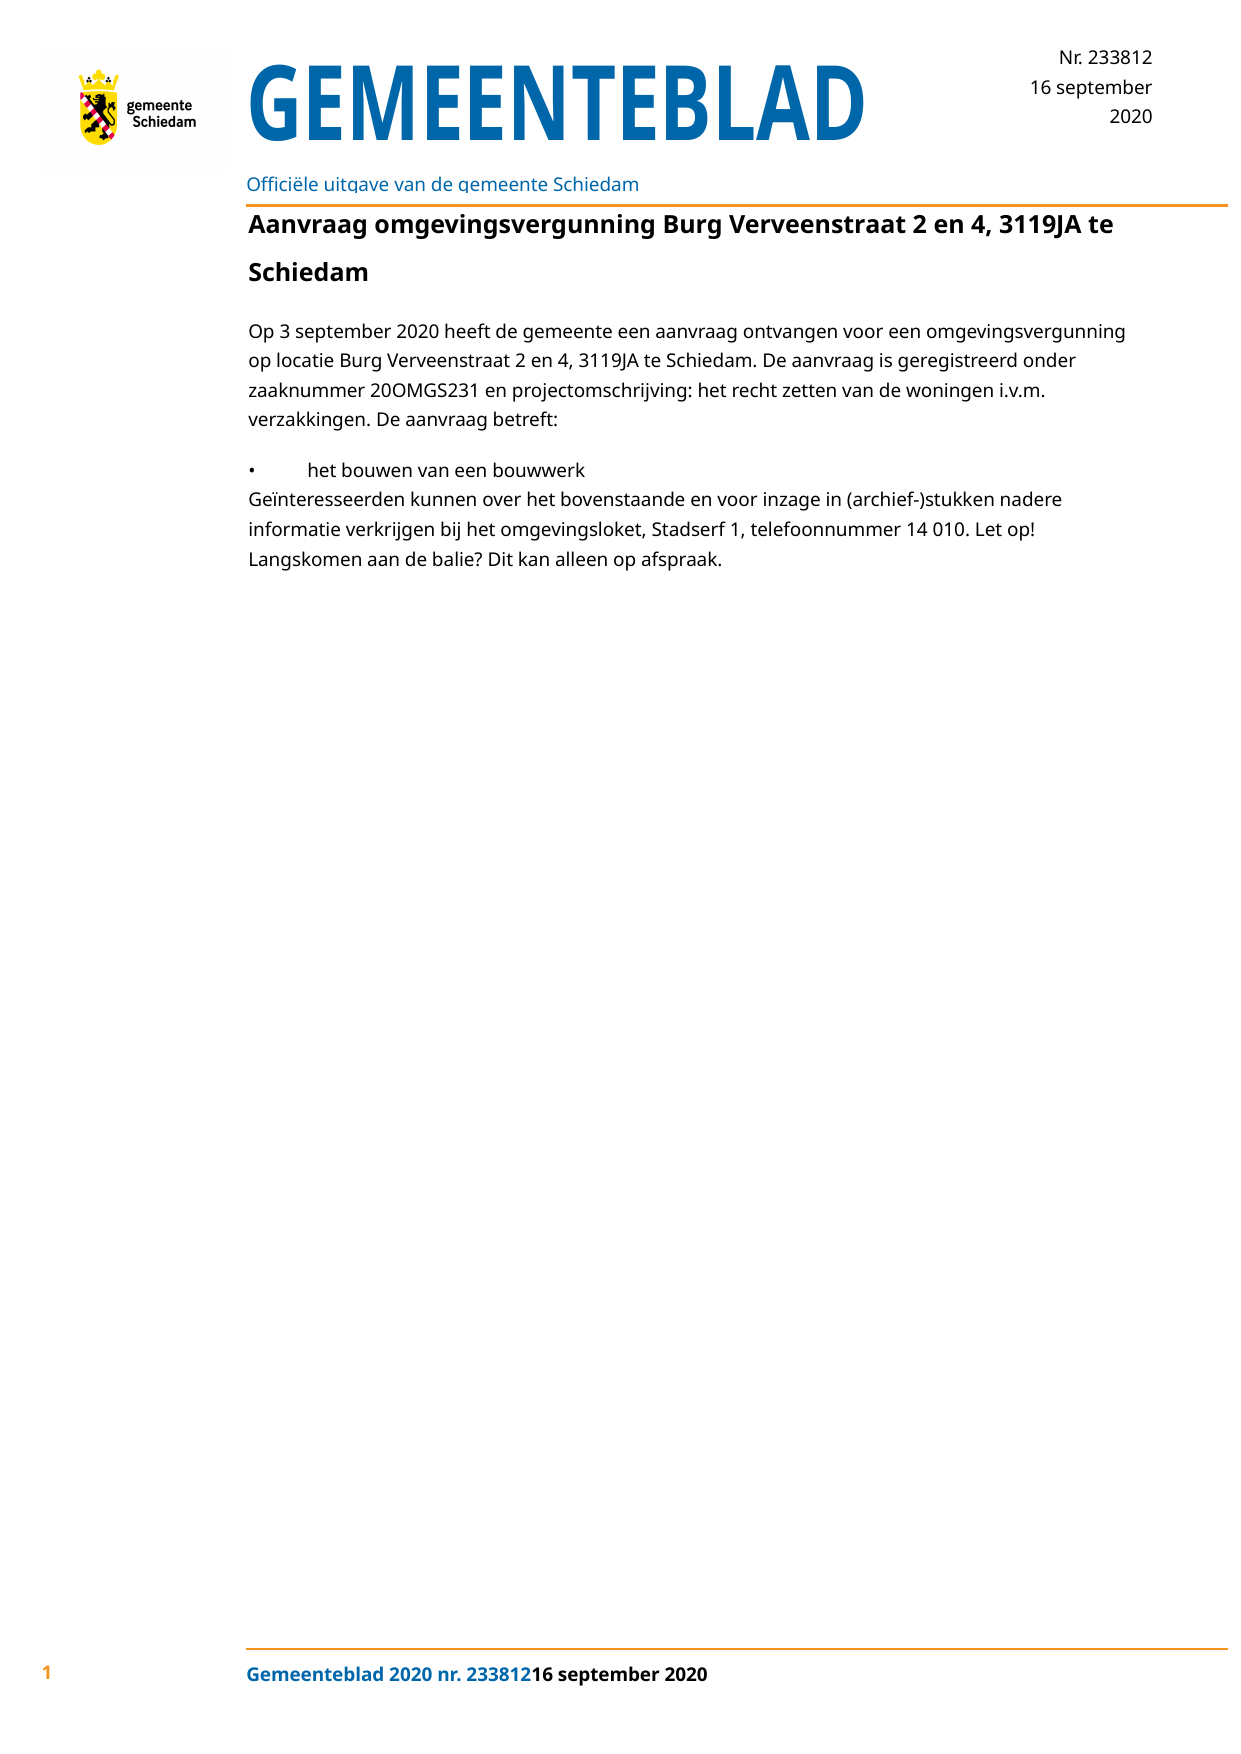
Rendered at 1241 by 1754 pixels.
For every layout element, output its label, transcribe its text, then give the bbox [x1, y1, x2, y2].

text Geïnteresseerden kunnen over het bovenstaande en voor inzage in (archief-)stukken nadere informatie verkrijgen bij het omgevingsloket, Stadserf 1, telefoonnummer 14 010. Let op! Langskomen aan de balie? Dit kan alleen op afspraak. [248, 487, 1152, 572]
text Aanvraag omgevingsvergunning Burg Verveenstraat 2 en 4, 3119JA te Schiedam [248, 207, 1152, 288]
text Op 3 september 2020 heeft de gemeente een aanvraag ontvangen voor een omgevingsvergunning op locatie Burg Verveenstraat 2 en 4, 3119JA te Schiedam. De aanvraag is geregistreerd onder zaaknummer 20OMGS231 en projectomschrijving: het recht zetten van de woningen i.v.m. verzakkingen. De aanvraag betreft: [248, 318, 1152, 432]
picture [41, 47, 231, 172]
list het bouwen van een bouwwerk [248, 457, 1152, 483]
